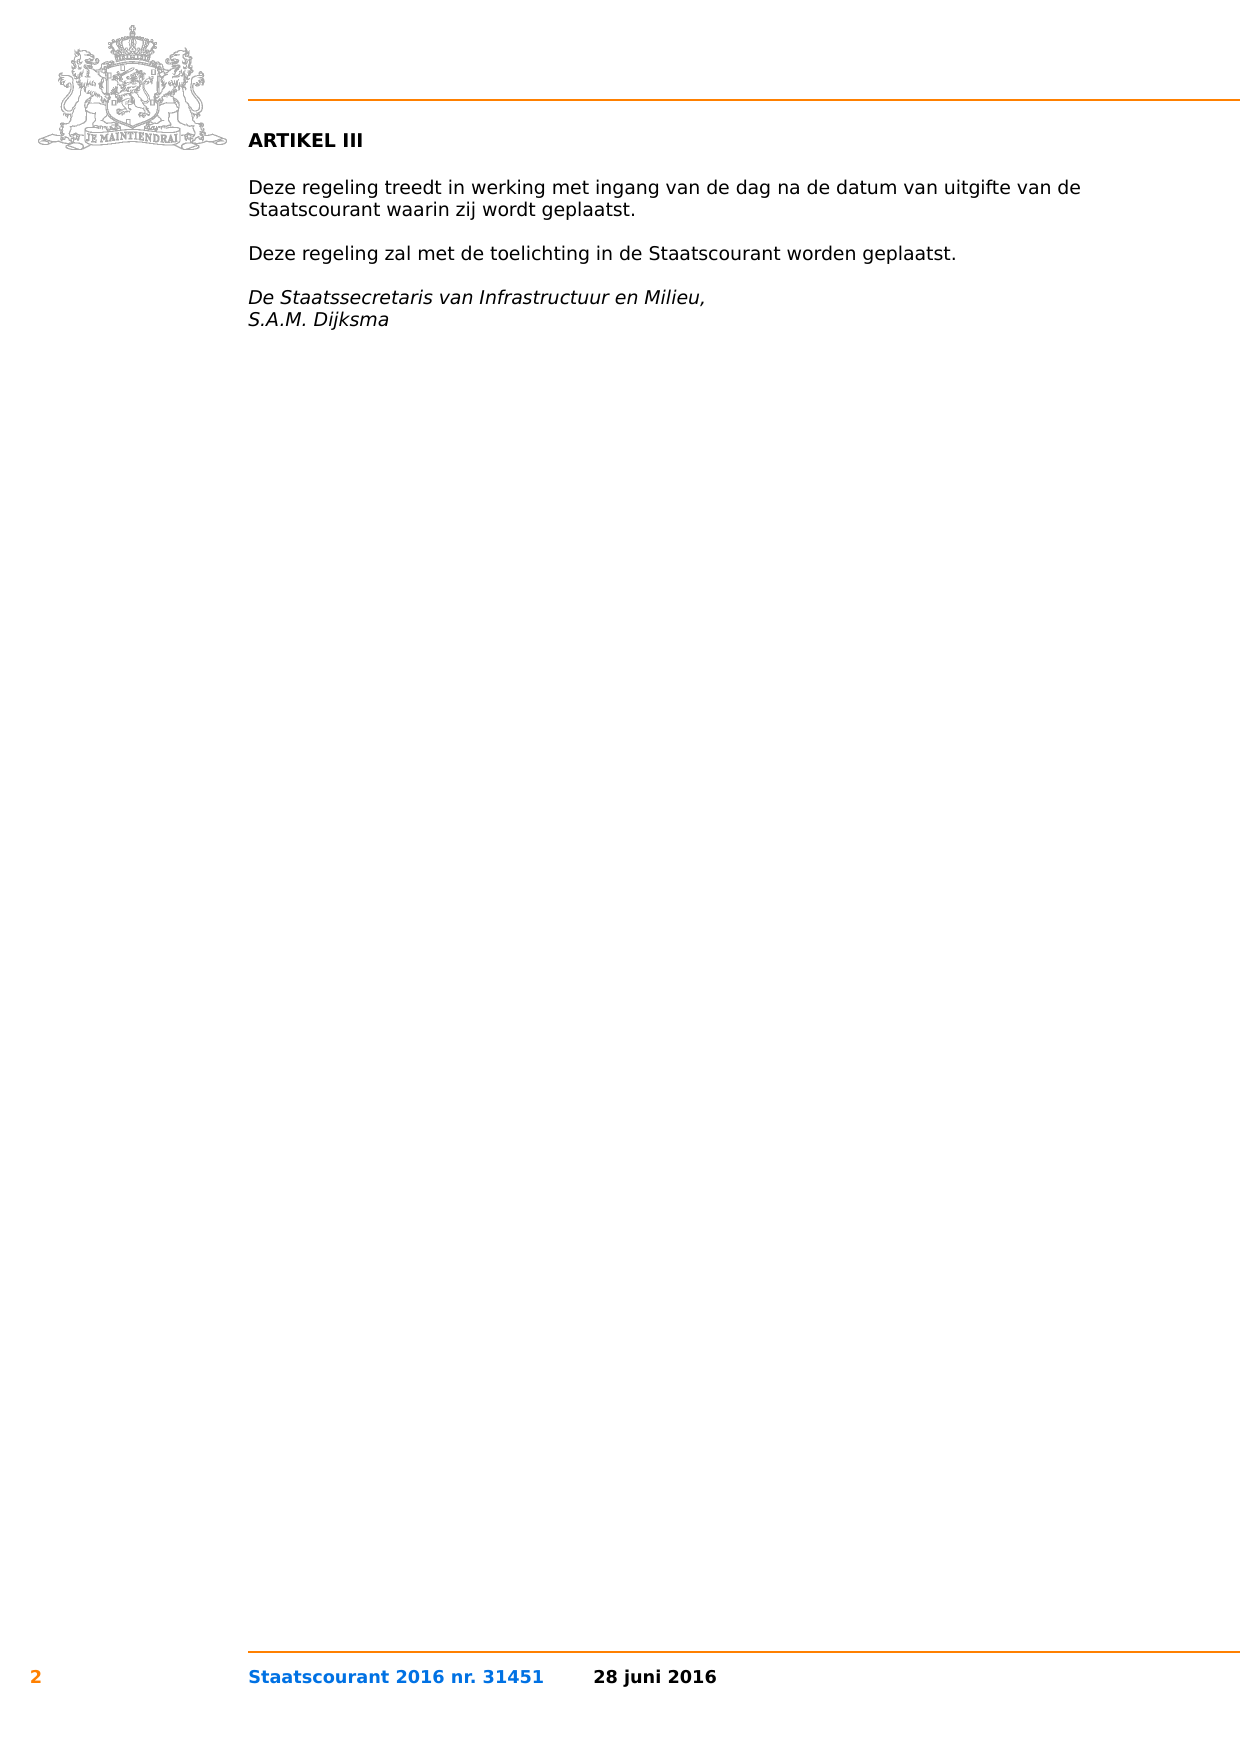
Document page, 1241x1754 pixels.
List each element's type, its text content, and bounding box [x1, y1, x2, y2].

text De Staatssecretaris van Infrastructuur en Milieu, S.A.M. Dijksma [248, 287, 1163, 331]
text Deze regeling zal met de toelichting in de Staatscourant worden geplaatst. [248, 243, 1163, 265]
picture [38, 25, 227, 150]
text Deze regeling treedt in werking met ingang van de dag na de datum van uitgifte van de Staatscourant waarin zij wordt geplaatst. [248, 177, 1163, 221]
subtitle ARTIKEL III [248, 130, 1163, 152]
